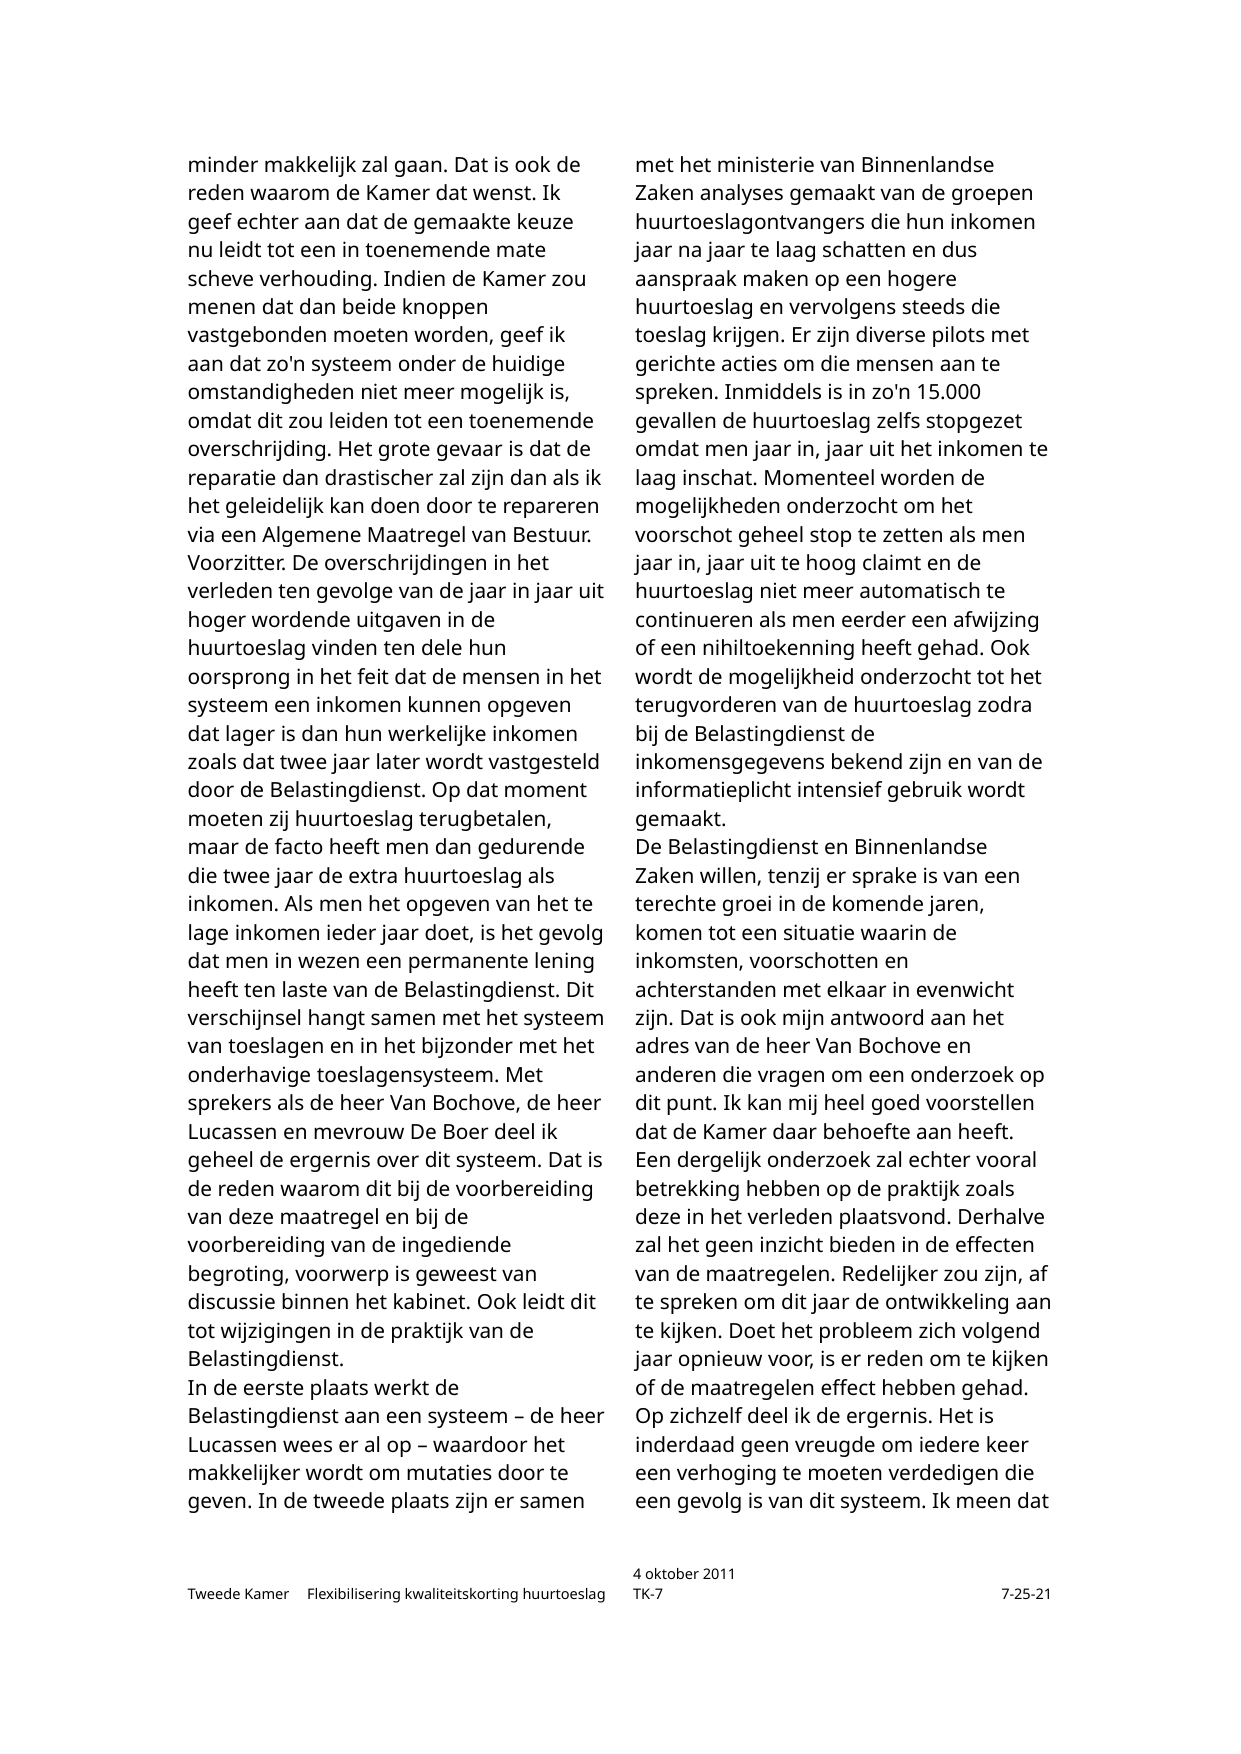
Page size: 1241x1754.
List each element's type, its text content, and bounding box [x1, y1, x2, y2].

text minder makkelijk zal gaan. Dat is ook de reden waarom de Kamer dat wenst. Ik geef echter aan dat de gemaakte keuze nu leidt tot een in toenemende mate scheve verhouding. Indien de Kamer zou menen dat dan beide knoppen vastgebonden moeten worden, geef ik aan dat zo'n systeem onder de huidige omstandigheden niet meer mogelijk is, omdat dit zou leiden tot een toenemende overschrijding. Het grote gevaar is dat de reparatie dan drastischer zal zijn dan als ik het geleidelijk kan doen door te repareren via een Algemene Maatregel van Bestuur. [187, 150, 605, 548]
text met het ministerie van Binnenlandse Zaken analyses gemaakt van de groepen huurtoeslagontvangers die hun inkomen jaar na jaar te laag schatten en dus aanspraak maken op een hogere huurtoeslag en vervolgens steeds die toeslag krijgen. Er zijn diverse pilots met gerichte acties om die mensen aan te spreken. Inmiddels is in zo'n 15.000 gevallen de huurtoeslag zelfs stopgezet omdat men jaar in, jaar uit het inkomen te laag inschat. Momenteel worden de mogelijkheden onderzocht om het voorschot geheel stop te zetten als men jaar in, jaar uit te hoog claimt en de huurtoeslag niet meer automatisch te continueren als men eerder een afwijzing of een nihiltoekenning heeft gehad. Ook wordt de mogelijkheid onderzocht tot het terugvorderen van de huurtoeslag zodra bij de Belastingdienst de inkomensgegevens bekend zijn en van de informatieplicht intensief gebruik wordt gemaakt. [635, 150, 1053, 832]
text In de eerste plaats werkt de Belastingdienst aan een systeem – de heer Lucassen wees er al op – waardoor het makkelijker wordt om mutaties door te geven. In de tweede plaats zijn er samen [187, 1373, 605, 1515]
text Voorzitter. De overschrijdingen in het verleden ten gevolge van de jaar in jaar uit hoger wordende uitgaven in de huurtoeslag vinden ten dele hun oorsprong in het feit dat de mensen in het systeem een inkomen kunnen opgeven dat lager is dan hun werkelijke inkomen zoals dat twee jaar later wordt vastgesteld door de Belastingdienst. Op dat moment moeten zij huurtoeslag terugbetalen, maar de facto heeft men dan gedurende die twee jaar de extra huurtoeslag als inkomen. Als men het opgeven van het te lage inkomen ieder jaar doet, is het gevolg dat men in wezen een permanente lening heeft ten laste van de Belastingdienst. Dit verschijnsel hangt samen met het systeem van toeslagen en in het bijzonder met het onderhavige toeslagensysteem. Met sprekers als de heer Van Bochove, de heer Lucassen en mevrouw De Boer deel ik geheel de ergernis over dit systeem. Dat is de reden waarom dit bij de voorbereiding van deze maatregel en bij de voorbereiding van de ingediende begroting, voorwerp is geweest van discussie binnen het kabinet. Ook leidt dit tot wijzigingen in de praktijk van de Belastingdienst. [187, 548, 605, 1373]
text De Belastingdienst en Binnenlandse Zaken willen, tenzij er sprake is van een terechte groei in de komende jaren, komen tot een situatie waarin de inkomsten, voorschotten en achterstanden met elkaar in evenwicht zijn. Dat is ook mijn antwoord aan het adres van de heer Van Bochove en anderen die vragen om een onderzoek op dit punt. Ik kan mij heel goed voorstellen dat de Kamer daar behoefte aan heeft. Een dergelijk onderzoek zal echter vooral betrekking hebben op de praktijk zoals deze in het verleden plaatsvond. Derhalve zal het geen inzicht bieden in de effecten van de maatregelen. Redelijker zou zijn, af te spreken om dit jaar de ontwikkeling aan te kijken. Doet het probleem zich volgend jaar opnieuw voor, is er reden om te kijken of de maatregelen effect hebben gehad. Op zichzelf deel ik de ergernis. Het is inderdaad geen vreugde om iedere keer een verhoging te moeten verdedigen die een gevolg is van dit systeem. Ik meen dat [635, 832, 1053, 1515]
